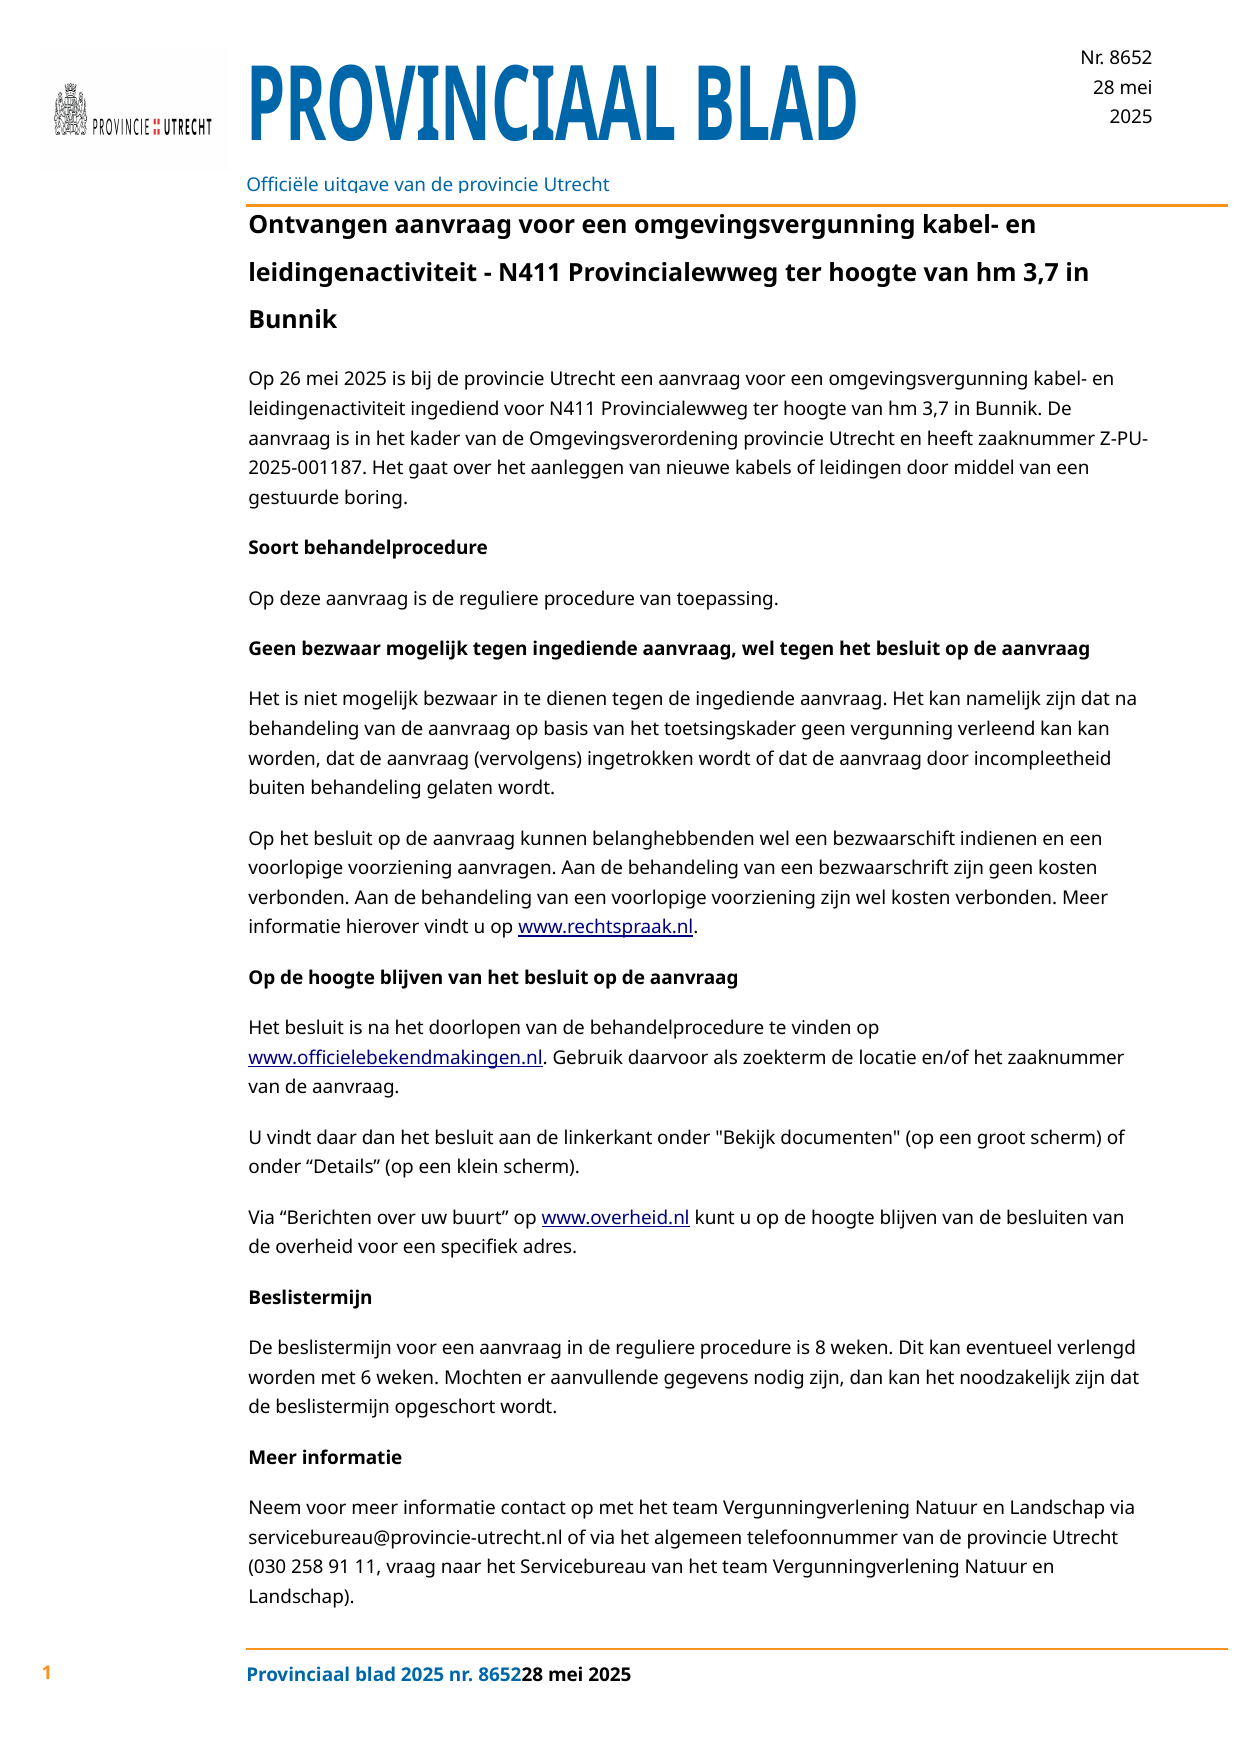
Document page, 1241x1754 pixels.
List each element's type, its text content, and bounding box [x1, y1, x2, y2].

text Ontvangen aanvraag voor een omgevingsvergunning kabel- en leidingenactiviteit - N411 Provincialewweg ter hoogte van hm 3,7 in Bunnik [248, 207, 1152, 336]
text Op het besluit op de aanvraag kunnen belanghebbenden wel een bezwaarschift indienen en een voorlopige voorziening aanvragen. Aan de behandeling van een bezwaarschrift zijn geen kosten verbonden. Aan de behandeling van een voorlopige voorziening zijn wel kosten verbonden. Meer informatie hierover vindt u op www.rechtspraak.nl. [248, 825, 1152, 939]
text Op 26 mei 2025 is bij de provincie Utrecht een aanvraag voor een omgevingsvergunning kabel- en leidingenactiviteit ingediend voor N411 Provincialewweg ter hoogte van hm 3,7 in Bunnik. De aanvraag is in het kader van de Omgevingsverordening provincie Utrecht en heeft zaaknummer Z-PU-2025-001187. Het gaat over het aanleggen van nieuwe kabels of leidingen door middel van een gestuurde boring. [248, 366, 1152, 509]
text U vindt daar dan het besluit aan de linkerkant onder "Bekijk documenten" (op een groot scherm) of onder “Details” (op een klein scherm). [248, 1124, 1152, 1179]
text De beslistermijn voor een aanvraag in de reguliere procedure is 8 weken. Dit kan eventueel verlengd worden met 6 weken. Mochten er aanvullende gegevens nodig zijn, dan kan het noodzakelijk zijn dat de beslistermijn opgeschort wordt. [248, 1334, 1152, 1419]
text Het is niet mogelijk bezwaar in te dienen tegen de ingediende aanvraag. Het kan namelijk zijn dat na behandeling van de aanvraag op basis van het toetsingskader geen vergunning verleend kan kan worden, dat de aanvraag (vervolgens) ingetrokken wordt of dat de aanvraag door incompleetheid buiten behandeling gelaten wordt. [248, 686, 1152, 800]
text Geen bezwaar mogelijk tegen ingediende aanvraag, wel tegen het besluit op de aanvraag [248, 635, 1152, 661]
text Het besluit is na het doorlopen van de behandelprocedure te vinden op www.officielebekendmakingen.nl. Gebruik daarvoor als zoekterm de locatie en/of het zaaknummer van de aanvraag. [248, 1014, 1152, 1099]
text Via “Berichten over uw buurt” op www.overheid.nl kunt u op de hoogte blijven van de besluiten van de overheid voor een specifiek adres. [248, 1204, 1152, 1259]
text Beslistermijn [248, 1284, 1152, 1309]
text Op deze aanvraag is de reguliere procedure van toepassing. [248, 585, 1152, 610]
text Neem voor meer informatie contact op met het team Vergunningverlening Natuur en Landschap via servicebureau@provincie-utrecht.nl of via het algemeen telefoonnummer van de provincie Utrecht (030 258 91 11, vraag naar het Servicebureau van het team Vergunningverlening Natuur en Landschap). [248, 1494, 1152, 1609]
picture [41, 47, 231, 172]
text Meer informatie [248, 1444, 1152, 1469]
text Op de hoogte blijven van het besluit op de aanvraag [248, 964, 1152, 989]
text Soort behandelprocedure [248, 534, 1152, 560]
